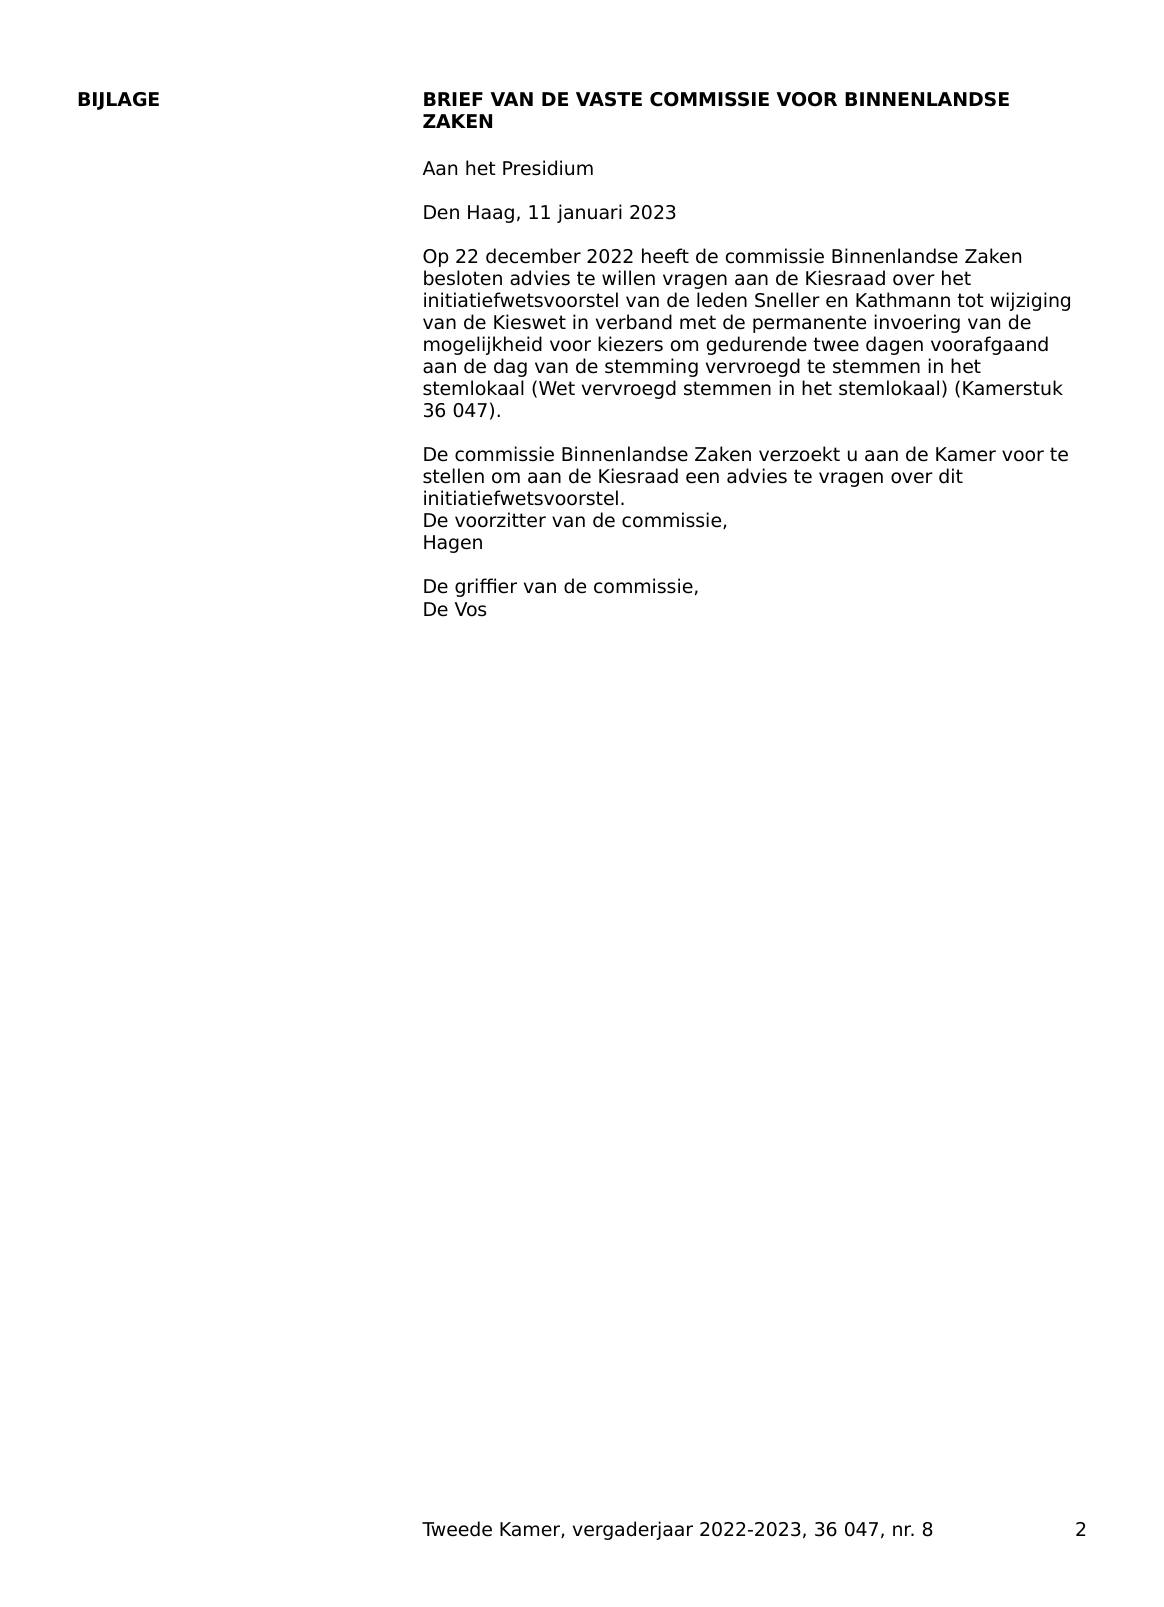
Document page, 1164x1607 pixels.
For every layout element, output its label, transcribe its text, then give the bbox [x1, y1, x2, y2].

text De commissie Binnenlandse Zaken verzoekt u aan de Kamer voor te stellen om aan de Kiesraad een advies te vragen over dit initiatiefwetsvoorstel. [422, 444, 1087, 510]
text De griffier van de commissie, De Vos [422, 576, 1087, 620]
text De voorzitter van de commissie, Hagen [422, 510, 1087, 554]
text Op 22 december 2022 heeft de commissie Binnenlandse Zaken besloten advies te willen vragen aan de Kiesraad over het initiatiefwetsvoorstel van de leden Sneller en Kathmann tot wijziging van de Kieswet in verband met de permanente invoering van de mogelijkheid voor kiezers om gedurende twee dagen voorafgaand aan de dag van de stemming vervroegd te stemmen in het stemlokaal (Wet vervroegd stemmen in het stemlokaal) (Kamerstuk 36 047). [422, 246, 1087, 422]
subtitle BIJLAGE BRIEF VAN DE VASTE COMMISSIE VOOR BINNENLANDSE ZAKEN [77, 89, 1087, 133]
text Aan het Presidium [422, 158, 1087, 180]
text Den Haag, 11 januari 2023 [422, 202, 1087, 224]
